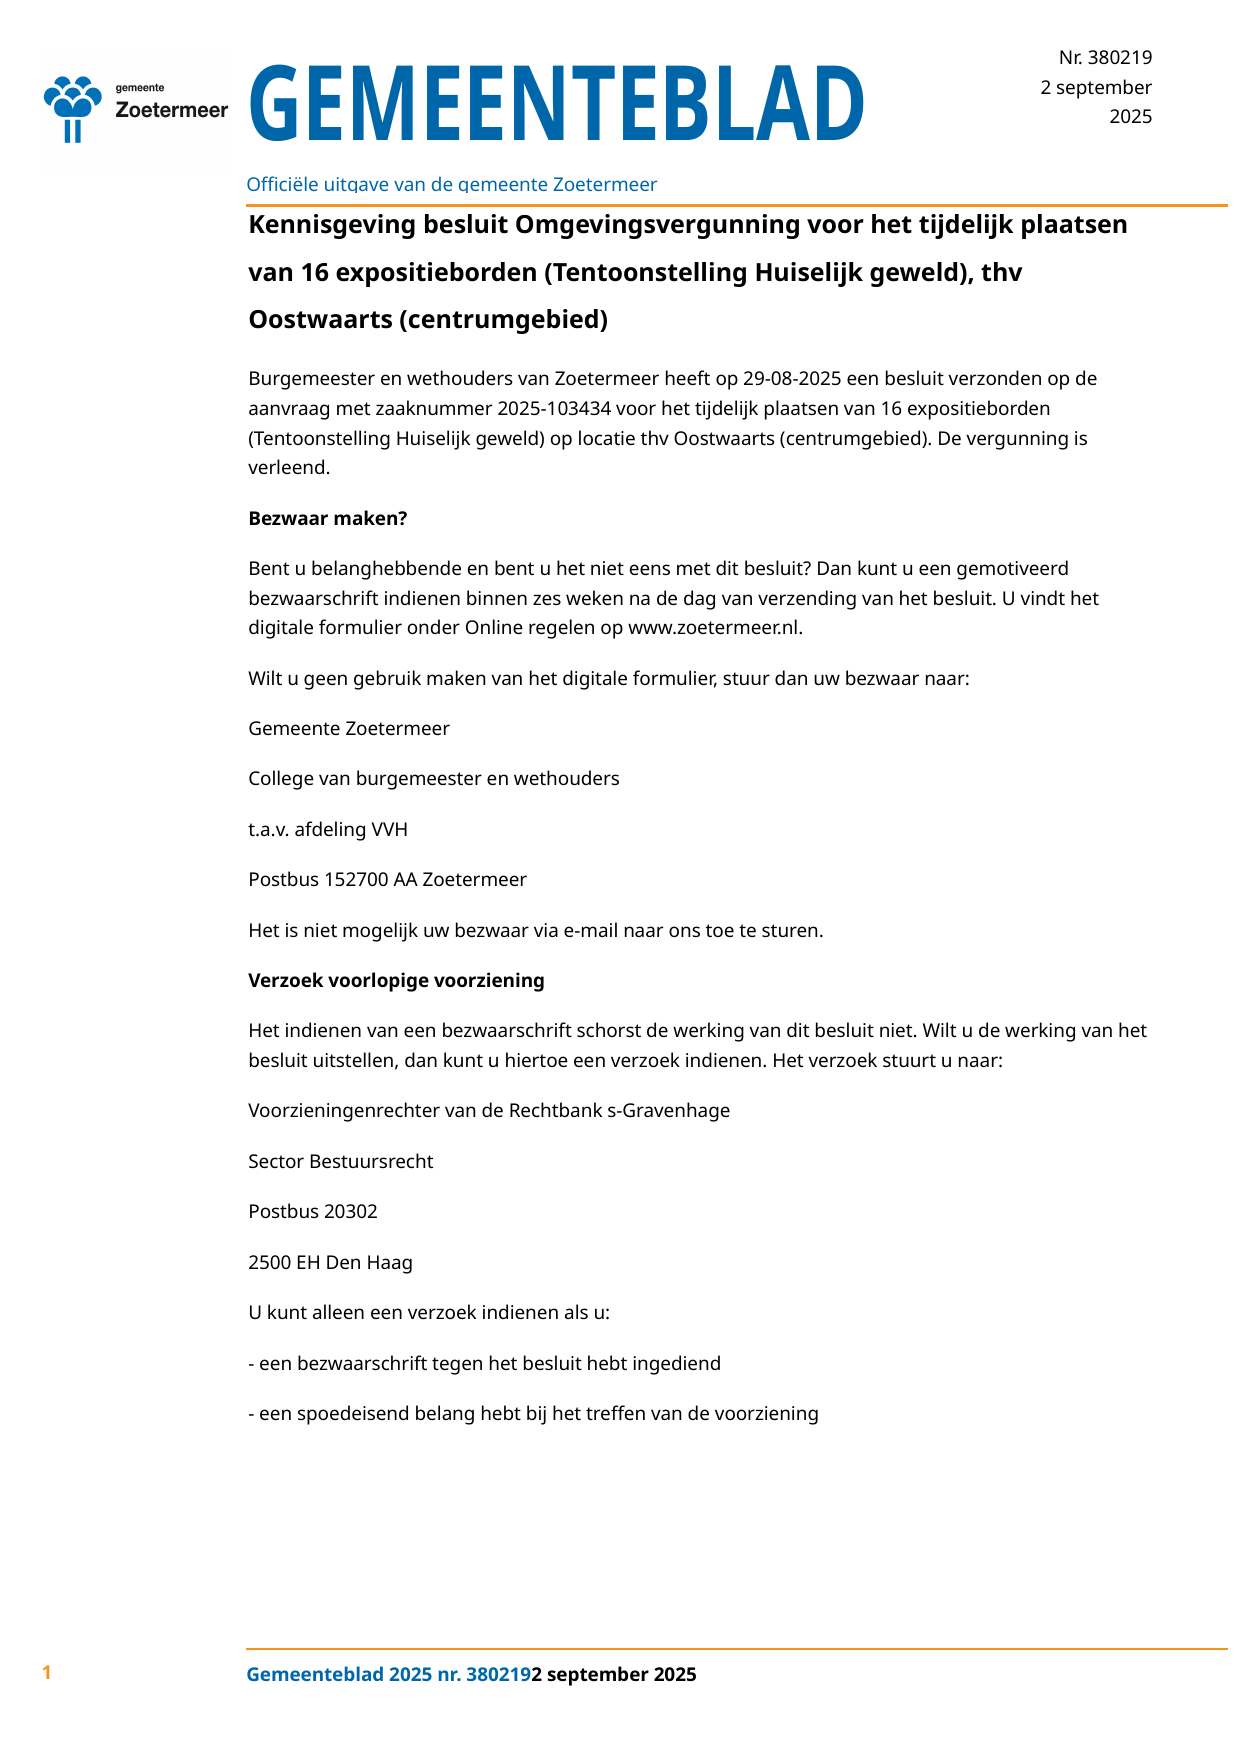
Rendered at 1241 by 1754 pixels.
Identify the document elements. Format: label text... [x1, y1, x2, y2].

text Wilt u geen gebruik maken van het digitale formulier, stuur dan uw bezwaar naar: [248, 665, 1152, 690]
text - een bezwaarschrift tegen het besluit hebt ingediend [248, 1350, 1152, 1375]
text Postbus 152700 AA Zoetermeer [248, 866, 1152, 892]
text Sector Bestuursrecht [248, 1148, 1152, 1174]
text Verzoek voorlopige voorziening [248, 967, 1152, 993]
text Bezwaar maken? [248, 505, 1152, 530]
text U kunt alleen een verzoek indienen als u: [248, 1299, 1152, 1325]
text Gemeente Zoetermeer [248, 715, 1152, 741]
text - een spoedeisend belang hebt bij het treffen van de voorziening [248, 1400, 1152, 1426]
text Het is niet mogelijk uw bezwaar via e-mail naar ons toe te sturen. [248, 917, 1152, 942]
text Voorzieningenrechter van de Rechtbank s-Gravenhage [248, 1098, 1152, 1123]
text 2500 EH Den Haag [248, 1249, 1152, 1274]
text Bent u belanghebbende en bent u het niet eens met dit besluit? Dan kunt u een gemotiveerd bezwaarschrift indienen binnen zes weken na de dag van verzending van het besluit. U vindt het digitale formulier onder Online regelen op www.zoetermeer.nl. [248, 555, 1152, 640]
text Burgemeester en wethouders van Zoetermeer heeft op 29-08-2025 een besluit verzonden op de aanvraag met zaaknummer 2025-103434 voor het tijdelijk plaatsen van 16 expositieborden (Tentoonstelling Huiselijk geweld) op locatie thv Oostwaarts (centrumgebied). De vergunning is verleend. [248, 366, 1152, 480]
text Kennisgeving besluit Omgevingsvergunning voor het tijdelijk plaatsen van 16 expositieborden (Tentoonstelling Huiselijk geweld), thv Oostwaarts (centrumgebied) [248, 207, 1152, 336]
picture [41, 47, 231, 172]
text Postbus 20302 [248, 1198, 1152, 1224]
text College van burgemeester en wethouders [248, 766, 1152, 791]
text t.a.v. afdeling VVH [248, 816, 1152, 842]
text Het indienen van een bezwaarschrift schorst de werking van dit besluit niet. Wilt u de werking van het besluit uitstellen, dan kunt u hiertoe een verzoek indienen. Het verzoek stuurt u naar: [248, 1018, 1152, 1073]
